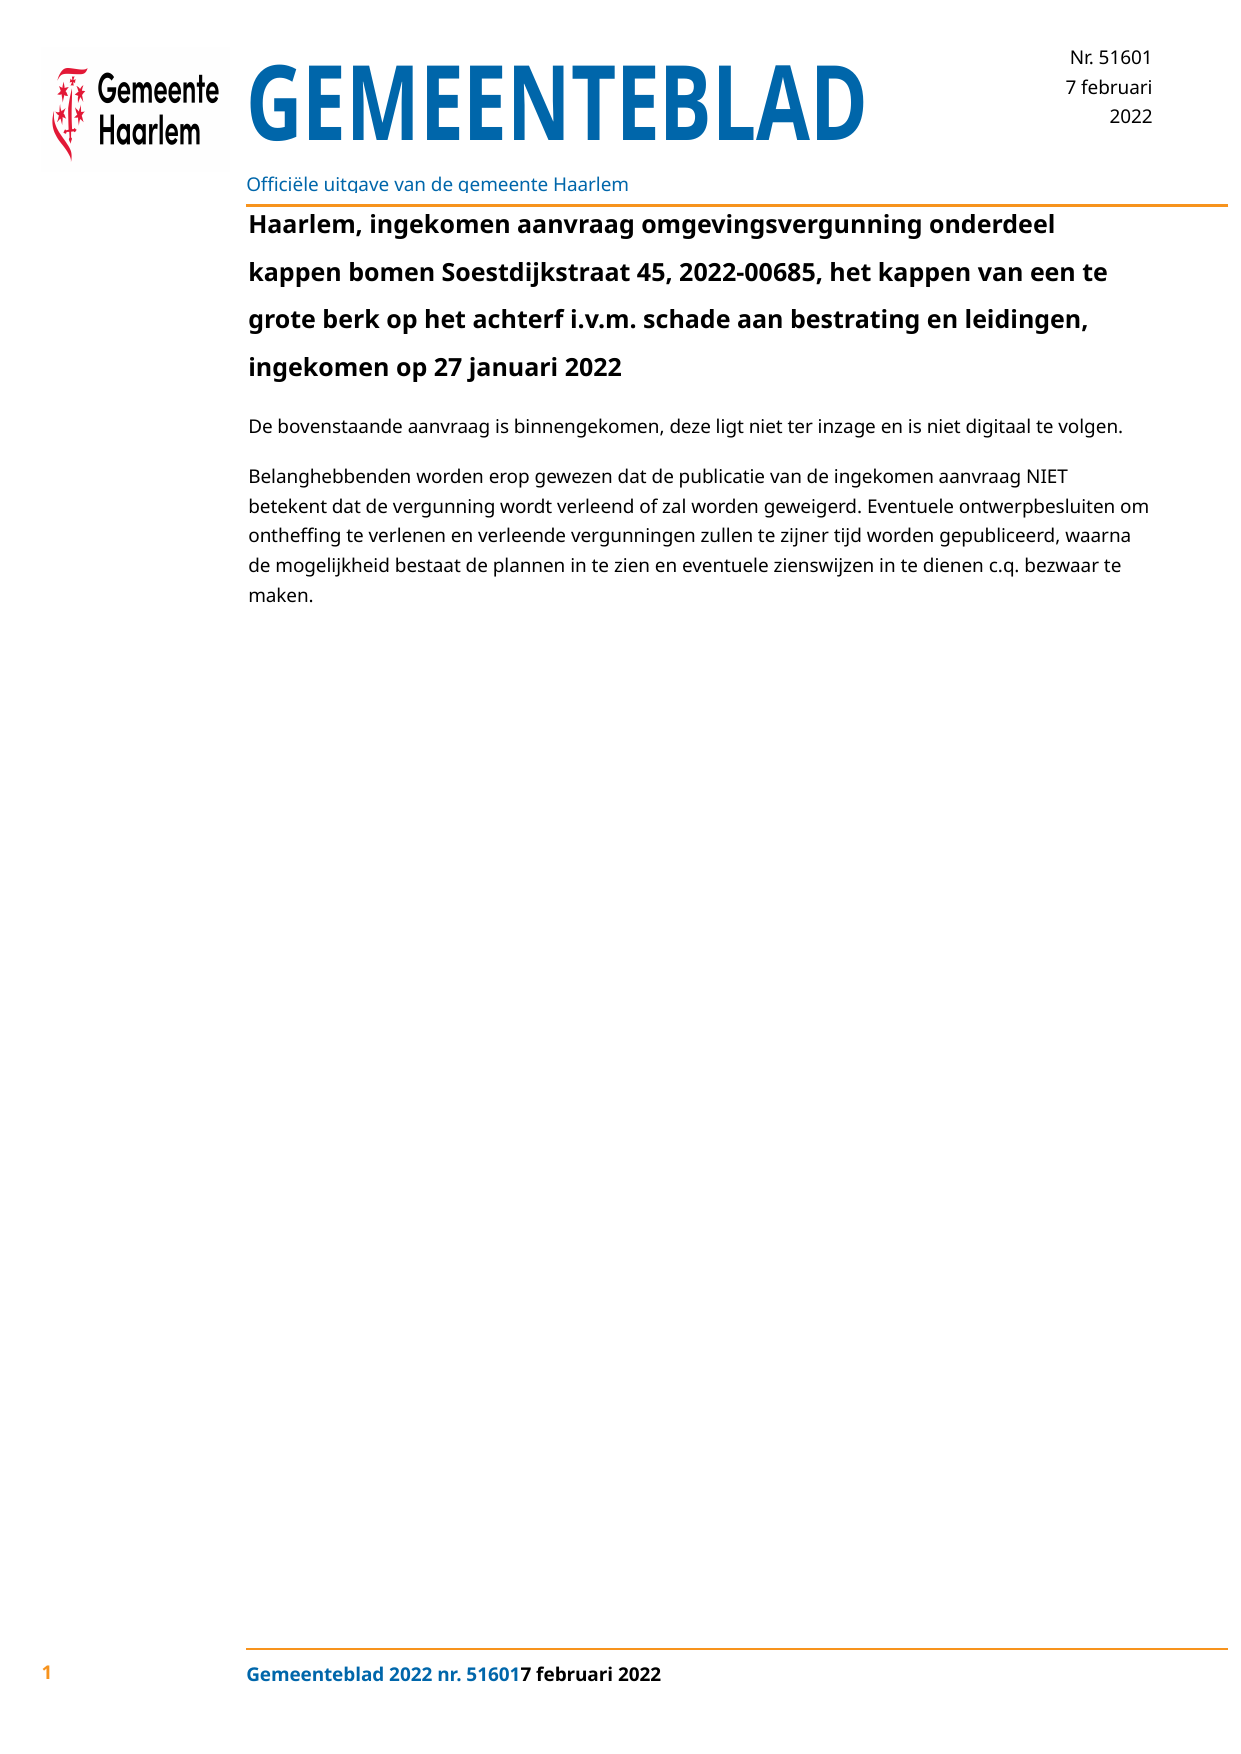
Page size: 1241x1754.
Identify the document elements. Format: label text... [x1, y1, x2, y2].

text De bovenstaande aanvraag is binnengekomen, deze ligt niet ter inzage en is niet digitaal te volgen. [248, 413, 1152, 439]
text Belanghebbenden worden erop gewezen dat de publicatie van de ingekomen aanvraag NIET betekent dat de vergunning wordt verleend of zal worden geweigerd. Eventuele ontwerpbesluiten om ontheffing te verlenen en verleende vergunningen zullen te zijner tijd worden gepubliceerd, waarna de mogelijkheid bestaat de plannen in te zien en eventuele zienswijzen in te dienen c.q. bezwaar te maken. [248, 463, 1152, 608]
text Haarlem, ingekomen aanvraag omgevingsvergunning onderdeel kappen bomen Soestdijkstraat 45, 2022-00685, het kappen van een te grote berk op het achterf i.v.m. schade aan bestrating en leidingen, ingekomen op 27 januari 2022 [248, 207, 1152, 384]
picture [41, 47, 231, 172]
